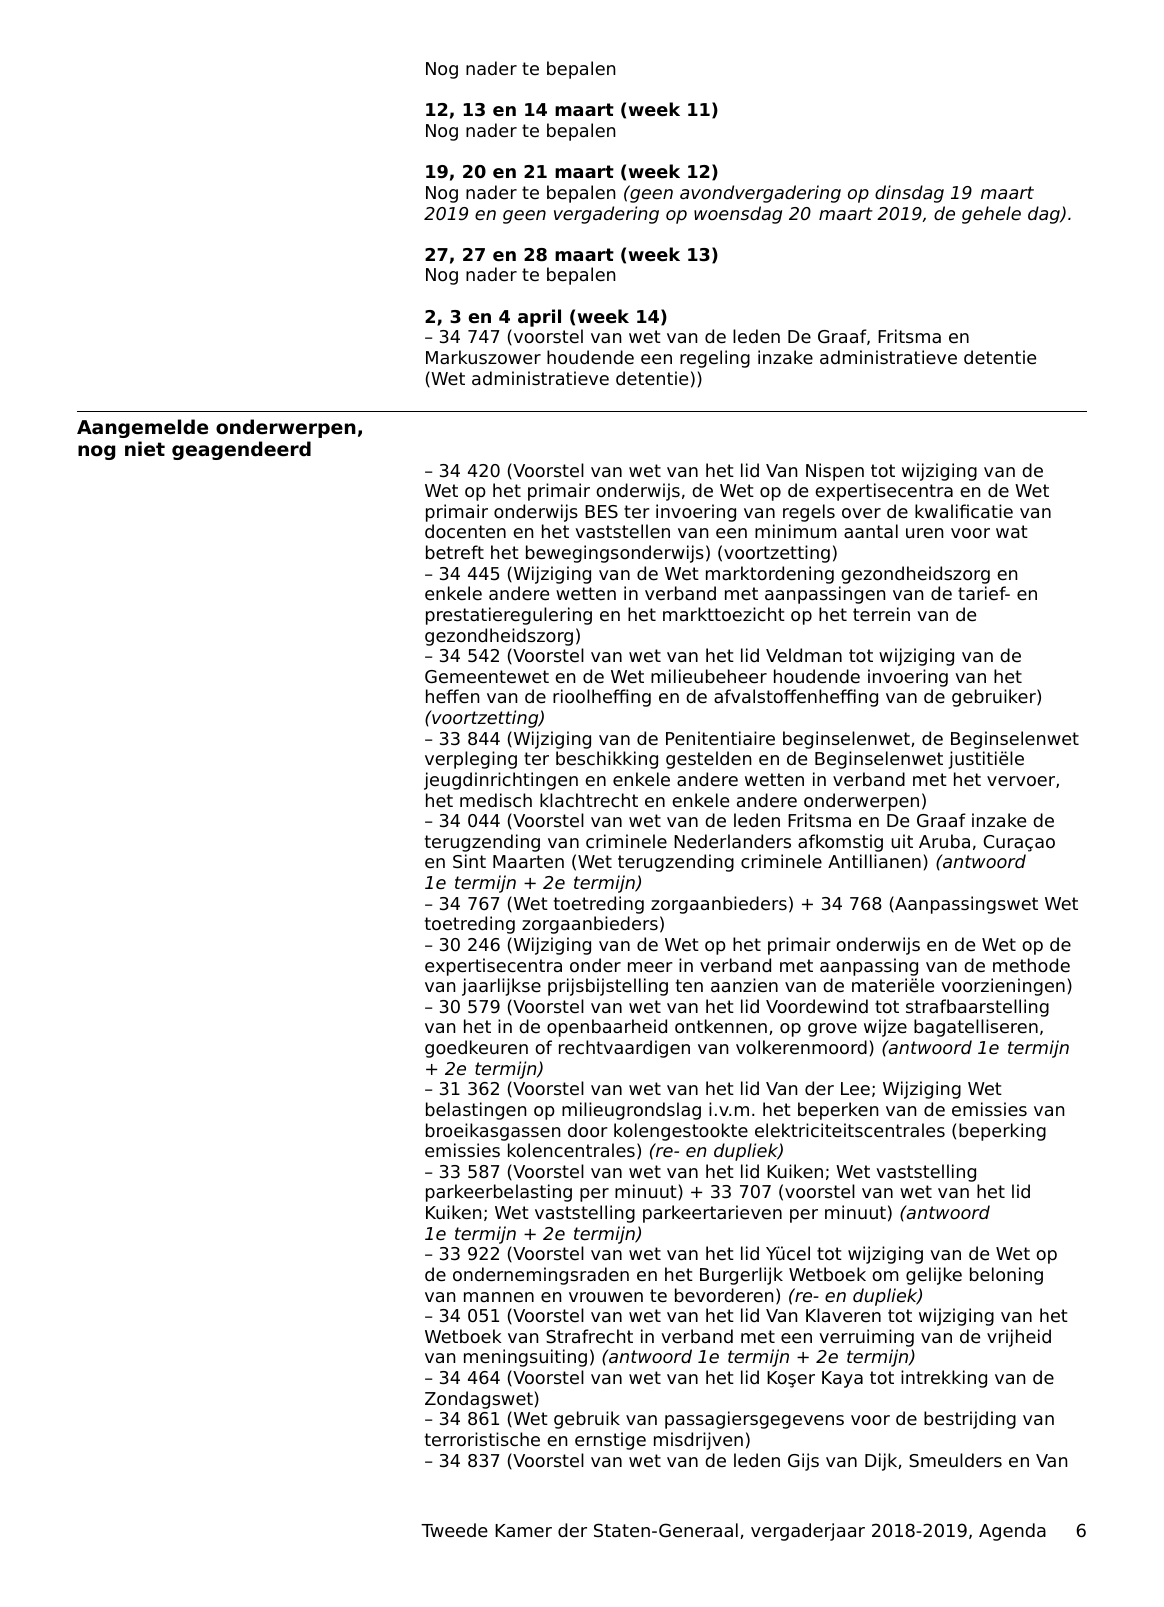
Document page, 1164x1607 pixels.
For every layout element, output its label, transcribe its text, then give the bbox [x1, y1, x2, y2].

table_cell [77, 1162, 401, 1244]
table_cell [401, 142, 418, 162]
table_cell [418, 224, 1087, 245]
table_cell [401, 59, 418, 80]
table_cell [401, 162, 418, 183]
table_cell [77, 245, 401, 265]
table_cell [418, 286, 1087, 307]
table_header Aangemelde onderwerpen, nog niet geagendeerd [77, 412, 401, 461]
table_cell – 34 464 (Voorstel van wet van het lid Koşer Kaya tot intrekking van de Zondagswet) [418, 1368, 1087, 1409]
table_cell – 34 837 (Voorstel van wet van de leden Gijs van Dijk, Smeulders en Van [418, 1451, 1087, 1471]
table_cell [77, 265, 401, 286]
table_cell [401, 1162, 418, 1244]
table_cell – 34 542 (Voorstel van wet van het lid Veldman tot wijziging van de Gemeentewet en de Wet milieubeheer houdende invoering van het heffen van de rioolheffing en de afvalstoffenheffing van de gebruiker) (voortzetting) [418, 646, 1087, 729]
table_cell – 34 747 (voorstel van wet van de leden De Graaf, Fritsma en Markuszower houdende een regeling inzake administratieve detentie (Wet administratieve detentie)) [418, 327, 1087, 389]
table_cell – 33 844 (Wijziging van de Penitentiaire beginselenwet, de Beginselenwet verpleging ter beschikking gestelden en de Beginselenwet justitiële jeugdinrichtingen en enkele andere wetten in verband met het vervoer, het medisch klachtrecht en enkele andere onderwerpen) [418, 729, 1087, 811]
table_cell – 34 044 (Voorstel van wet van de leden Fritsma en De Graaf inzake de terugzending van criminele Nederlanders afkomstig uit Aruba, Curaçao en Sint Maarten (Wet terugzending criminele Antillianen) (antwoord 1e termijn + 2e termijn) [418, 811, 1087, 894]
table_header [418, 412, 1087, 461]
table_header [401, 412, 418, 461]
table_cell – 34 420 (Voorstel van wet van het lid Van Nispen tot wijziging van de Wet op het primair onderwijs, de Wet op de expertisecentra en de Wet primair onderwijs BES ter invoering van regels over de kwalificatie van docenten en het vaststellen van een minimum aantal uren voor wat betreft het bewegingsonderwijs) (voortzetting) [418, 461, 1087, 564]
table_cell – 33 922 (Voorstel van wet van het lid Yücel tot wijziging van de Wet op de ondernemingsraden en het Burgerlijk Wetboek om gelijke beloning van mannen en vrouwen te bevorderen) (re- en dupliek) [418, 1244, 1087, 1306]
table_cell [77, 1306, 401, 1368]
table_cell [77, 162, 401, 183]
table_cell [77, 729, 401, 811]
table_cell – 33 587 (Voorstel van wet van het lid Kuiken; Wet vaststelling parkeerbelasting per minuut) + 33 707 (voorstel van wet van het lid Kuiken; Wet vaststelling parkeertarieven per minuut) (antwoord 1e termijn + 2e termijn) [418, 1162, 1087, 1244]
table_cell [401, 997, 418, 1079]
table_cell [77, 997, 401, 1079]
table_cell – 34 861 (Wet gebruik van passagiersgegevens voor de bestrijding van terroristische en ernstige misdrijven) [418, 1409, 1087, 1451]
table_cell [401, 100, 418, 121]
table_cell [401, 121, 418, 142]
table_cell [77, 811, 401, 894]
table_cell [77, 1244, 401, 1306]
table_cell [401, 286, 418, 307]
table_cell [77, 142, 401, 162]
table_cell [401, 1409, 418, 1451]
table_cell [401, 1451, 418, 1471]
table_cell Nog nader te bepalen [418, 121, 1087, 142]
table_cell [77, 564, 401, 646]
table_cell [77, 1409, 401, 1451]
table_cell [401, 646, 418, 729]
table_cell [401, 564, 418, 646]
table_cell [77, 894, 401, 935]
table_cell [77, 80, 401, 100]
table_cell [77, 183, 401, 224]
table_cell [401, 307, 418, 327]
table_cell [77, 307, 401, 327]
table_cell [401, 245, 418, 265]
table_cell – 30 579 (Voorstel van wet van het lid Voordewind tot strafbaarstelling van het in de openbaarheid ontkennen, op grove wijze bagatelliseren, goedkeuren of rechtvaardigen van volkerenmoord) (antwoord 1e termijn + 2e termijn) [418, 997, 1087, 1079]
table_cell [401, 461, 418, 564]
table_cell [77, 121, 401, 142]
table_cell – 31 362 (Voorstel van wet van het lid Van der Lee; Wijziging Wet belastingen op milieugrondslag i.v.m. het beperken van de emissies van broeikasgassen door kolengestookte elektriciteitscentrales (beperking emissies kolencentrales) (re- en dupliek) [418, 1079, 1087, 1162]
table_cell [401, 1079, 418, 1162]
table_cell [401, 183, 418, 224]
table_cell 19, 20 en 21 maart (week 12) [418, 162, 1087, 183]
table_cell – 30 246 (Wijziging van de Wet op het primair onderwijs en de Wet op de expertisecentra onder meer in verband met aanpassing van de methode van jaarlijkse prijsbijstelling ten aanzien van de materiële voorzieningen) [418, 935, 1087, 997]
table_cell [77, 286, 401, 307]
table_cell [77, 935, 401, 997]
table_cell [401, 80, 418, 100]
table_cell [401, 811, 418, 894]
table_cell [77, 224, 401, 245]
table_cell Nog nader te bepalen [418, 59, 1087, 80]
table_cell – 34 767 (Wet toetreding zorgaanbieders) + 34 768 (Aanpassingswet Wet toetreding zorgaanbieders) [418, 894, 1087, 935]
table_cell [418, 80, 1087, 100]
table_cell – 34 445 (Wijziging van de Wet marktordening gezondheidszorg en enkele andere wetten in verband met aanpassingen van de tarief- en prestatieregulering en het markttoezicht op het terrein van de gezondheidszorg) [418, 564, 1087, 646]
table_cell [401, 224, 418, 245]
table_cell 27, 27 en 28 maart (week 13) [418, 245, 1087, 265]
table_cell [77, 327, 401, 389]
table_cell [401, 1244, 418, 1306]
table_cell 2, 3 en 4 april (week 14) [418, 307, 1087, 327]
table_cell [401, 1368, 418, 1409]
table_cell [401, 1306, 418, 1368]
table_cell [77, 1079, 401, 1162]
table_cell [77, 1451, 401, 1471]
table_cell [77, 1368, 401, 1409]
table_cell [401, 327, 418, 389]
table_cell [418, 142, 1087, 162]
table_cell 12, 13 en 14 maart (week 11) [418, 100, 1087, 121]
table_cell [401, 265, 418, 286]
table_cell [77, 646, 401, 729]
table_cell Nog nader te bepalen [418, 265, 1087, 286]
table_cell [401, 935, 418, 997]
table_cell – 34 051 (Voorstel van wet van het lid Van Klaveren tot wijziging van het Wetboek van Strafrecht in verband met een verruiming van de vrijheid van meningsuiting) (antwoord 1e termijn + 2e termijn) [418, 1306, 1087, 1368]
table_cell [77, 100, 401, 121]
table_cell [401, 894, 418, 935]
table_cell [77, 461, 401, 564]
table_cell [401, 729, 418, 811]
table_cell Nog nader te bepalen (geen avondvergadering op dinsdag 19 maart 2019 en geen vergadering op woensdag 20 maart 2019, de gehele dag). [418, 183, 1087, 224]
table_cell [77, 59, 401, 80]
